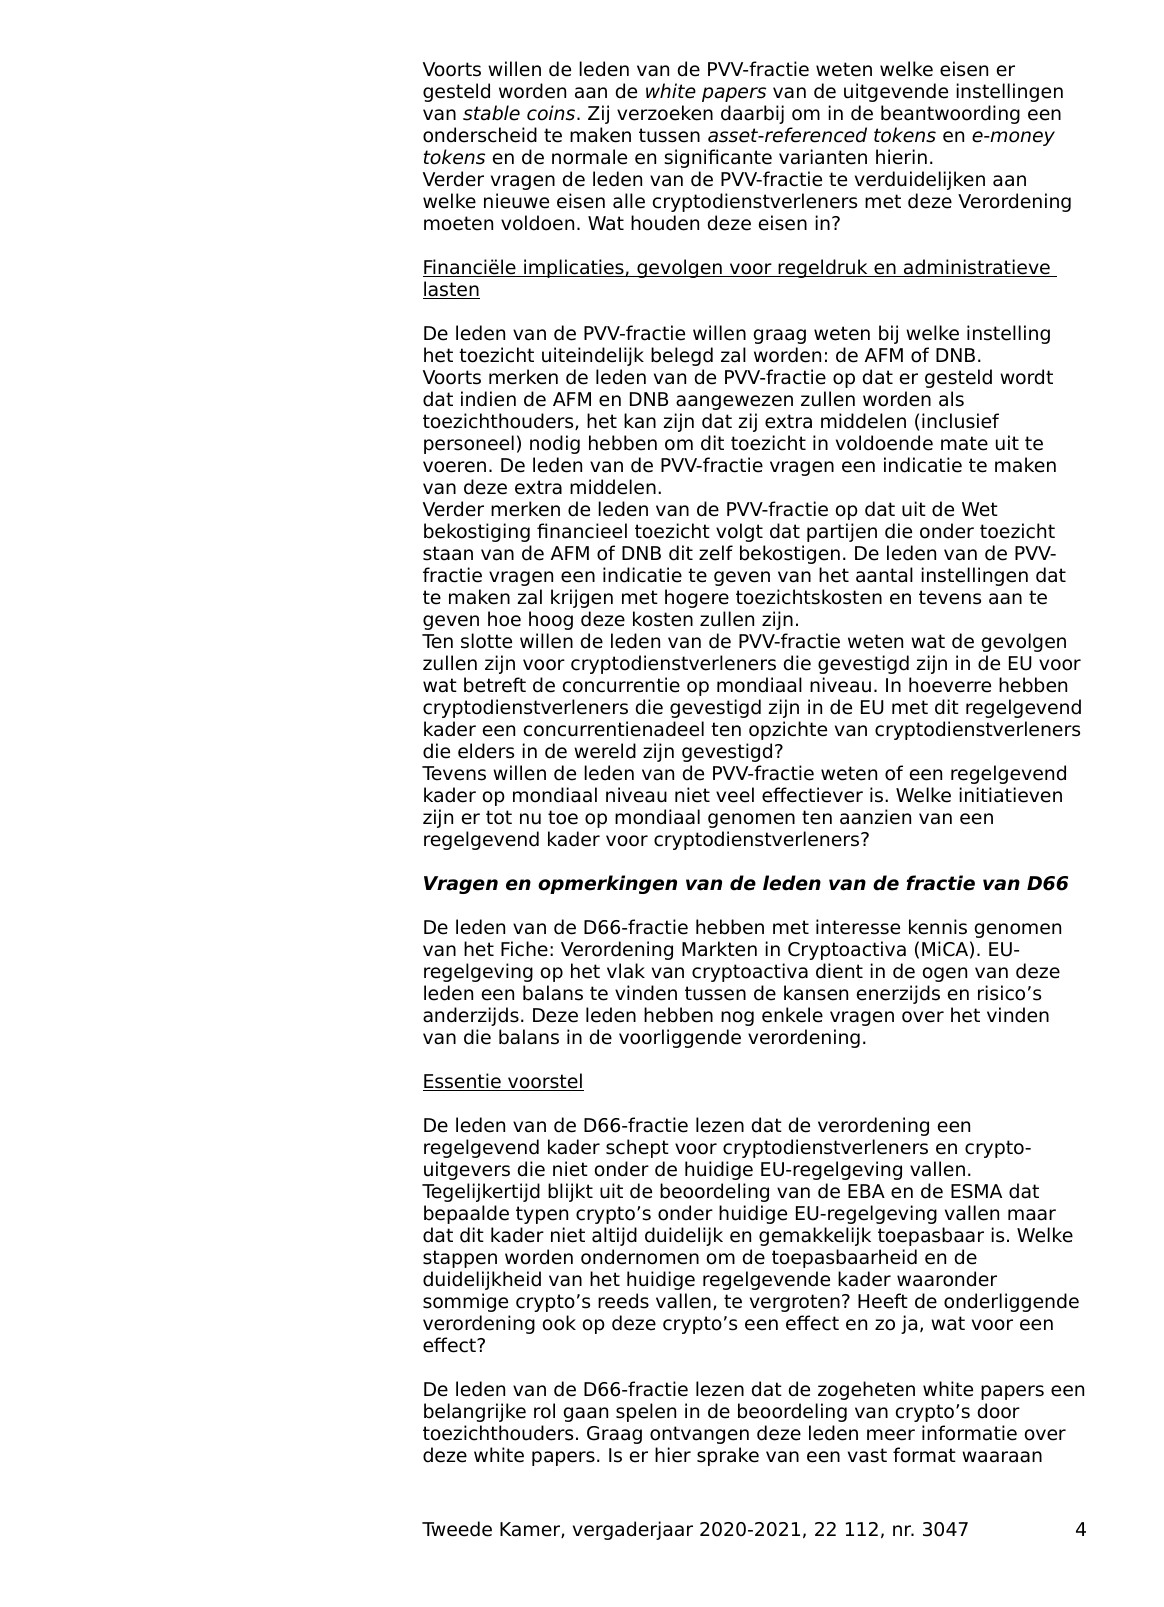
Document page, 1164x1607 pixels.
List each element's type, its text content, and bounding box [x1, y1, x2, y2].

text De leden van de PVV-fractie willen graag weten bij welke instelling het toezicht uiteindelijk belegd zal worden: de AFM of DNB. [422, 323, 1087, 367]
text Voorts willen de leden van de PVV-fractie weten welke eisen er gesteld worden aan de white papers van de uitgevende instellingen van stable coins. Zij verzoeken daarbij om in de beantwoording een onderscheid te maken tussen asset-referenced tokens en e-money tokens en de normale en significante varianten hierin. [422, 59, 1087, 169]
text Tevens willen de leden van de PVV-fractie weten of een regelgevend kader op mondiaal niveau niet veel effectiever is. Welke initiatieven zijn er tot nu toe op mondiaal genomen ten aanzien van een regelgevend kader voor cryptodienstverleners? [422, 763, 1087, 851]
text Voorts merken de leden van de PVV-fractie op dat er gesteld wordt dat indien de AFM en DNB aangewezen zullen worden als toezichthouders, het kan zijn dat zij extra middelen (inclusief personeel) nodig hebben om dit toezicht in voldoende mate uit te voeren. De leden van de PVV-fractie vragen een indicatie te maken van deze extra middelen. [422, 367, 1087, 499]
text De leden van de D66-fractie hebben met interesse kennis genomen van het Fiche: Verordening Markten in Cryptoactiva (MiCA). EU-regelgeving op het vlak van cryptoactiva dient in de ogen van deze leden een balans te vinden tussen de kansen enerzijds en risico’s anderzijds. Deze leden hebben nog enkele vragen over het vinden van die balans in de voorliggende verordening. [422, 917, 1087, 1049]
subtitle Vragen en opmerkingen van de leden van de fractie van D66 [422, 873, 1087, 895]
text De leden van de D66-fractie lezen dat de verordening een regelgevend kader schept voor cryptodienstverleners en crypto-uitgevers die niet onder de huidige EU-regelgeving vallen. Tegelijkertijd blijkt uit de beoordeling van de EBA en de ESMA dat bepaalde typen crypto’s onder huidige EU-regelgeving vallen maar dat dit kader niet altijd duidelijk en gemakkelijk toepasbaar is. Welke stappen worden ondernomen om de toepasbaarheid en de duidelijkheid van het huidige regelgevende kader waaronder sommige crypto’s reeds vallen, te vergroten? Heeft de onderliggende verordening ook op deze crypto’s een effect en zo ja, wat voor een effect? [422, 1115, 1087, 1357]
text Ten slotte willen de leden van de PVV-fractie weten wat de gevolgen zullen zijn voor cryptodienstverleners die gevestigd zijn in de EU voor wat betreft de concurrentie op mondiaal niveau. In hoeverre hebben cryptodienstverleners die gevestigd zijn in de EU met dit regelgevend kader een concurrentienadeel ten opzichte van cryptodienstverleners die elders in de wereld zijn gevestigd? [422, 631, 1087, 763]
text De leden van de D66-fractie lezen dat de zogeheten white papers een belangrijke rol gaan spelen in de beoordeling van crypto’s door toezichthouders. Graag ontvangen deze leden meer informatie over deze white papers. Is er hier sprake van een vast format waaraan [422, 1379, 1087, 1467]
subtitle Essentie voorstel [422, 1071, 1087, 1093]
text Verder vragen de leden van de PVV-fractie te verduidelijken aan welke nieuwe eisen alle cryptodienstverleners met deze Verordening moeten voldoen. Wat houden deze eisen in? [422, 169, 1087, 235]
text Verder merken de leden van de PVV-fractie op dat uit de Wet bekostiging financieel toezicht volgt dat partijen die onder toezicht staan van de AFM of DNB dit zelf bekostigen. De leden van de PVV-fractie vragen een indicatie te geven van het aantal instellingen dat te maken zal krijgen met hogere toezichtskosten en tevens aan te geven hoe hoog deze kosten zullen zijn. [422, 499, 1087, 631]
subtitle Financiële implicaties, gevolgen voor regeldruk en administratieve lasten [422, 257, 1087, 301]
